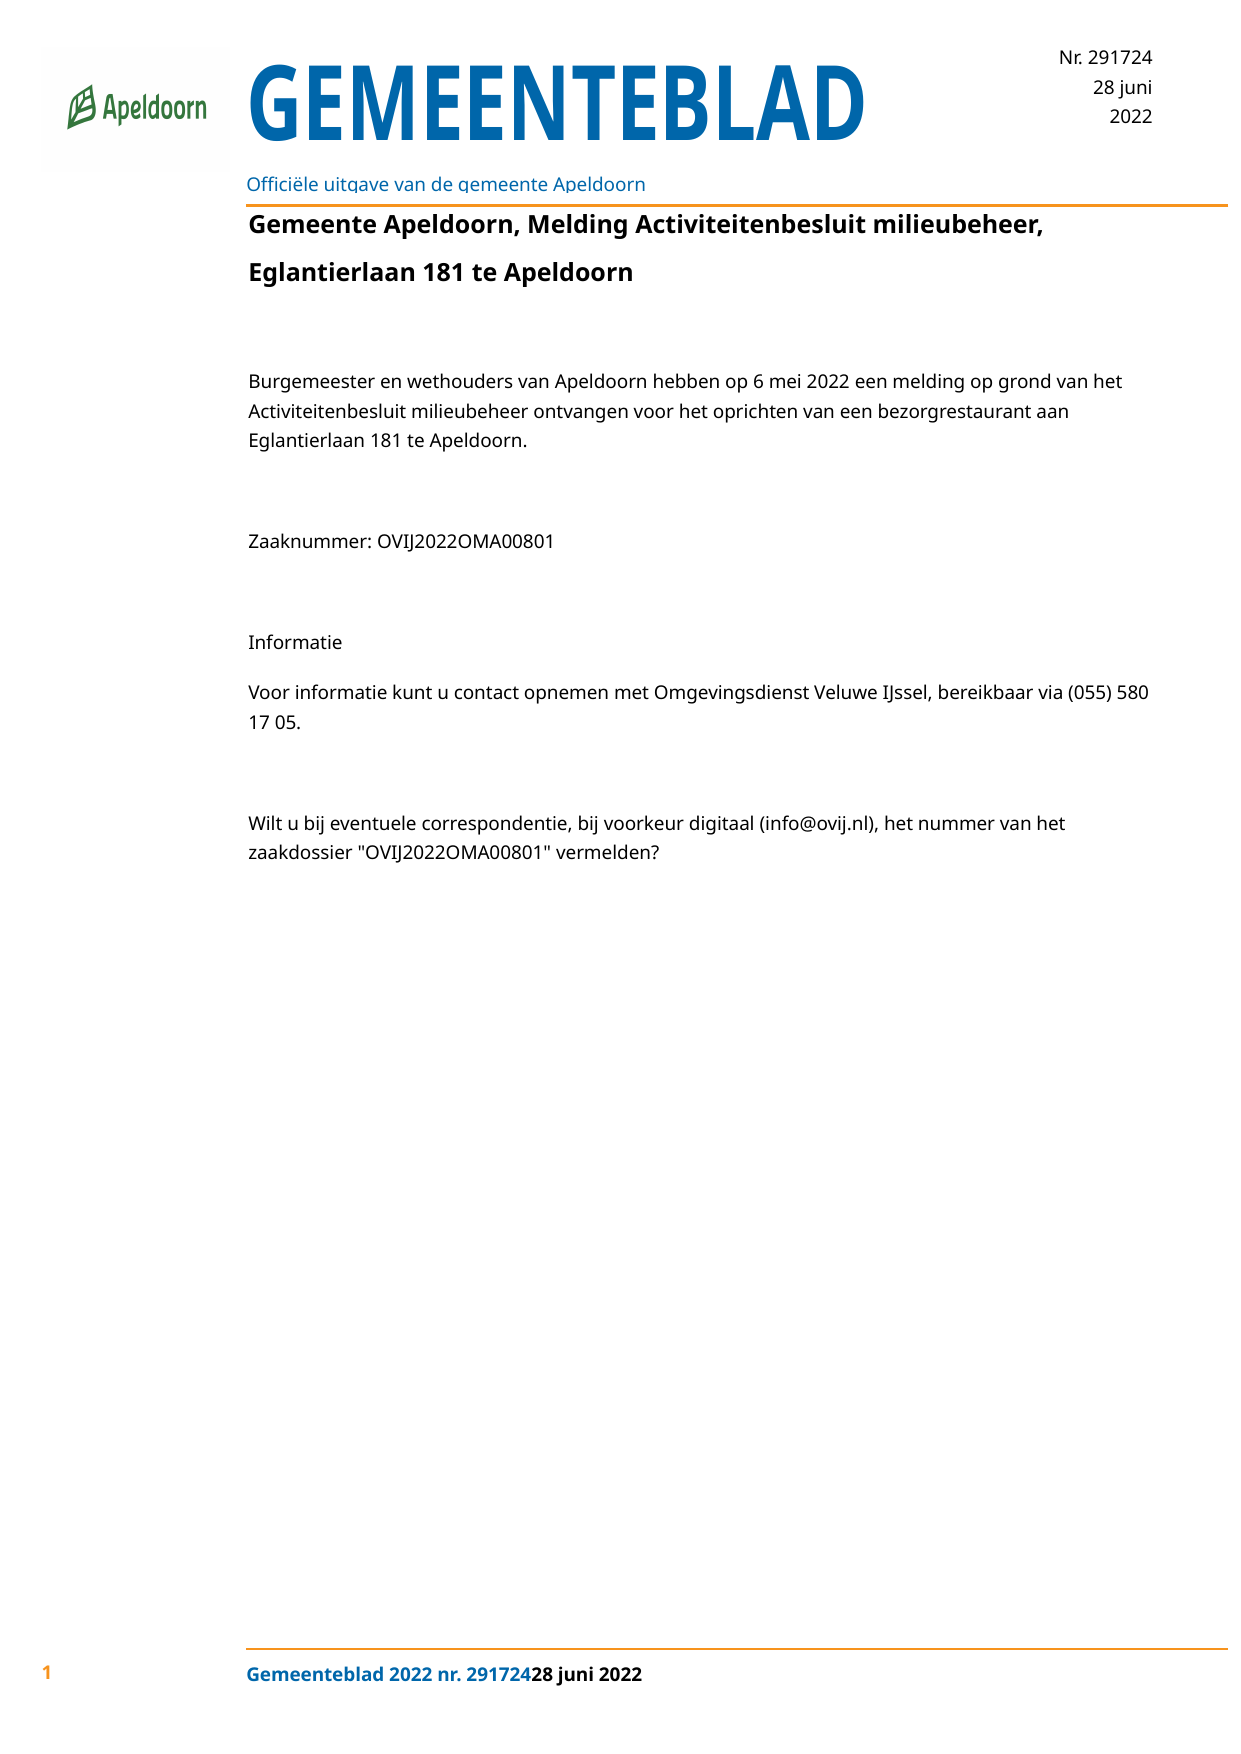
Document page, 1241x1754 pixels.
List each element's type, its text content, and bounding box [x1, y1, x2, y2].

picture [41, 47, 231, 172]
text Voor informatie kunt u contact opnemen met Omgevingsdienst Veluwe IJssel, bereikbaar via (055) 580 17 05. [248, 679, 1152, 735]
text Zaaknummer: OVIJ2022OMA00801 [248, 528, 1152, 554]
text Informatie [248, 629, 1152, 655]
text Burgemeester en wethouders van Apeldoorn hebben op 6 mei 2022 een melding op grond van het Activiteitenbesluit milieubeheer ontvangen voor het oprichten van een bezorgrestaurant aan Eglantierlaan 181 te Apeldoorn. [248, 368, 1152, 453]
text Wilt u bij eventuele correspondentie, bij voorkeur digitaal (info@ovij.nl), het nummer van het zaakdossier "OVIJ2022OMA00801" vermelden? [248, 810, 1152, 865]
text Gemeente Apeldoorn, Melding Activiteitenbesluit milieubeheer, Eglantierlaan 181 te Apeldoorn [248, 207, 1152, 288]
